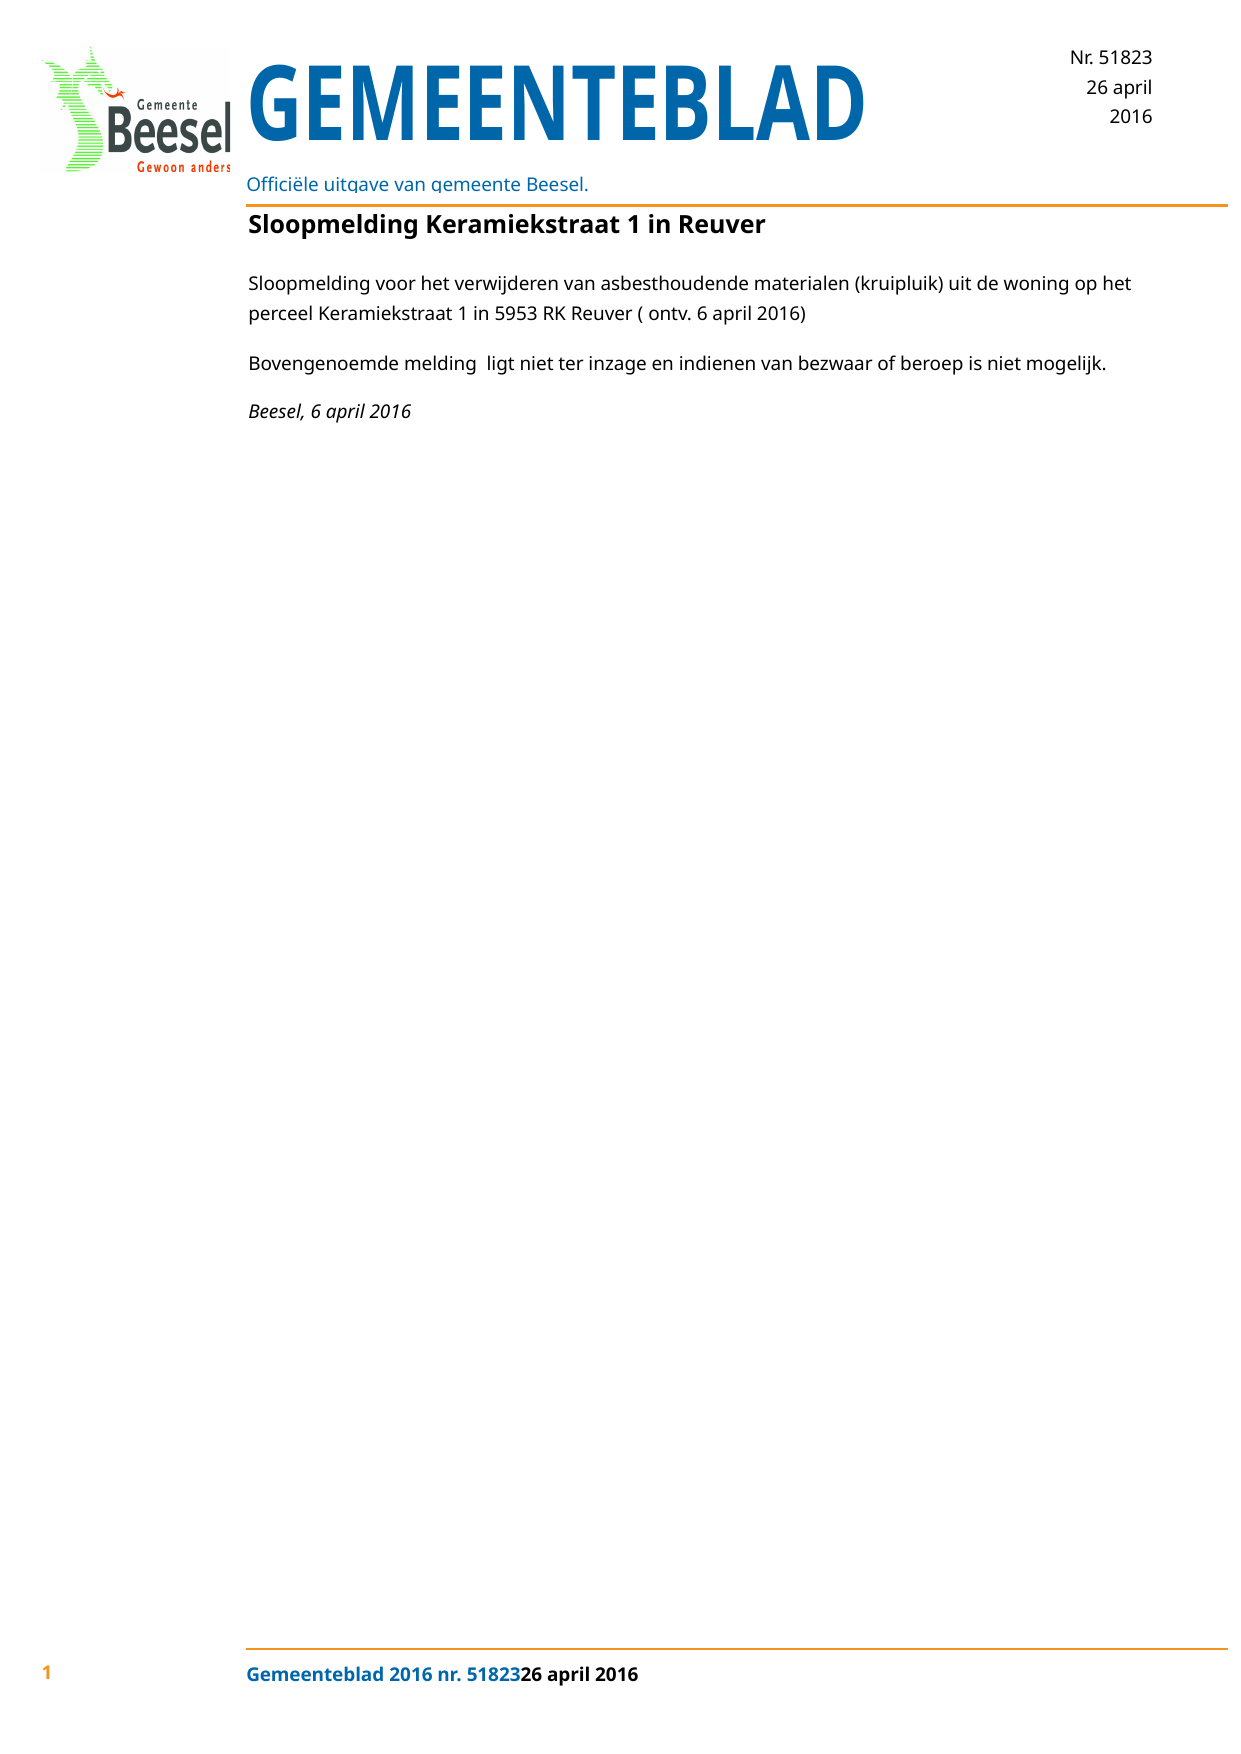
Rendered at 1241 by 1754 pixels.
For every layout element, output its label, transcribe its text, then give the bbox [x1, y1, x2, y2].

text Bovengenoemde melding ligt niet ter inzage en indienen van bezwaar of beroep is niet mogelijk. [248, 350, 1152, 376]
text Beesel, 6 april 2016 [248, 398, 1152, 424]
picture [41, 47, 231, 172]
text Sloopmelding voor het verwijderen van asbesthoudende materialen (kruipluik) uit de woning op het perceel Keramiekstraat 1 in 5953 RK Reuver ( ontv. 6 april 2016) [248, 270, 1152, 326]
text Sloopmelding Keramiekstraat 1 in Reuver [248, 207, 1152, 241]
